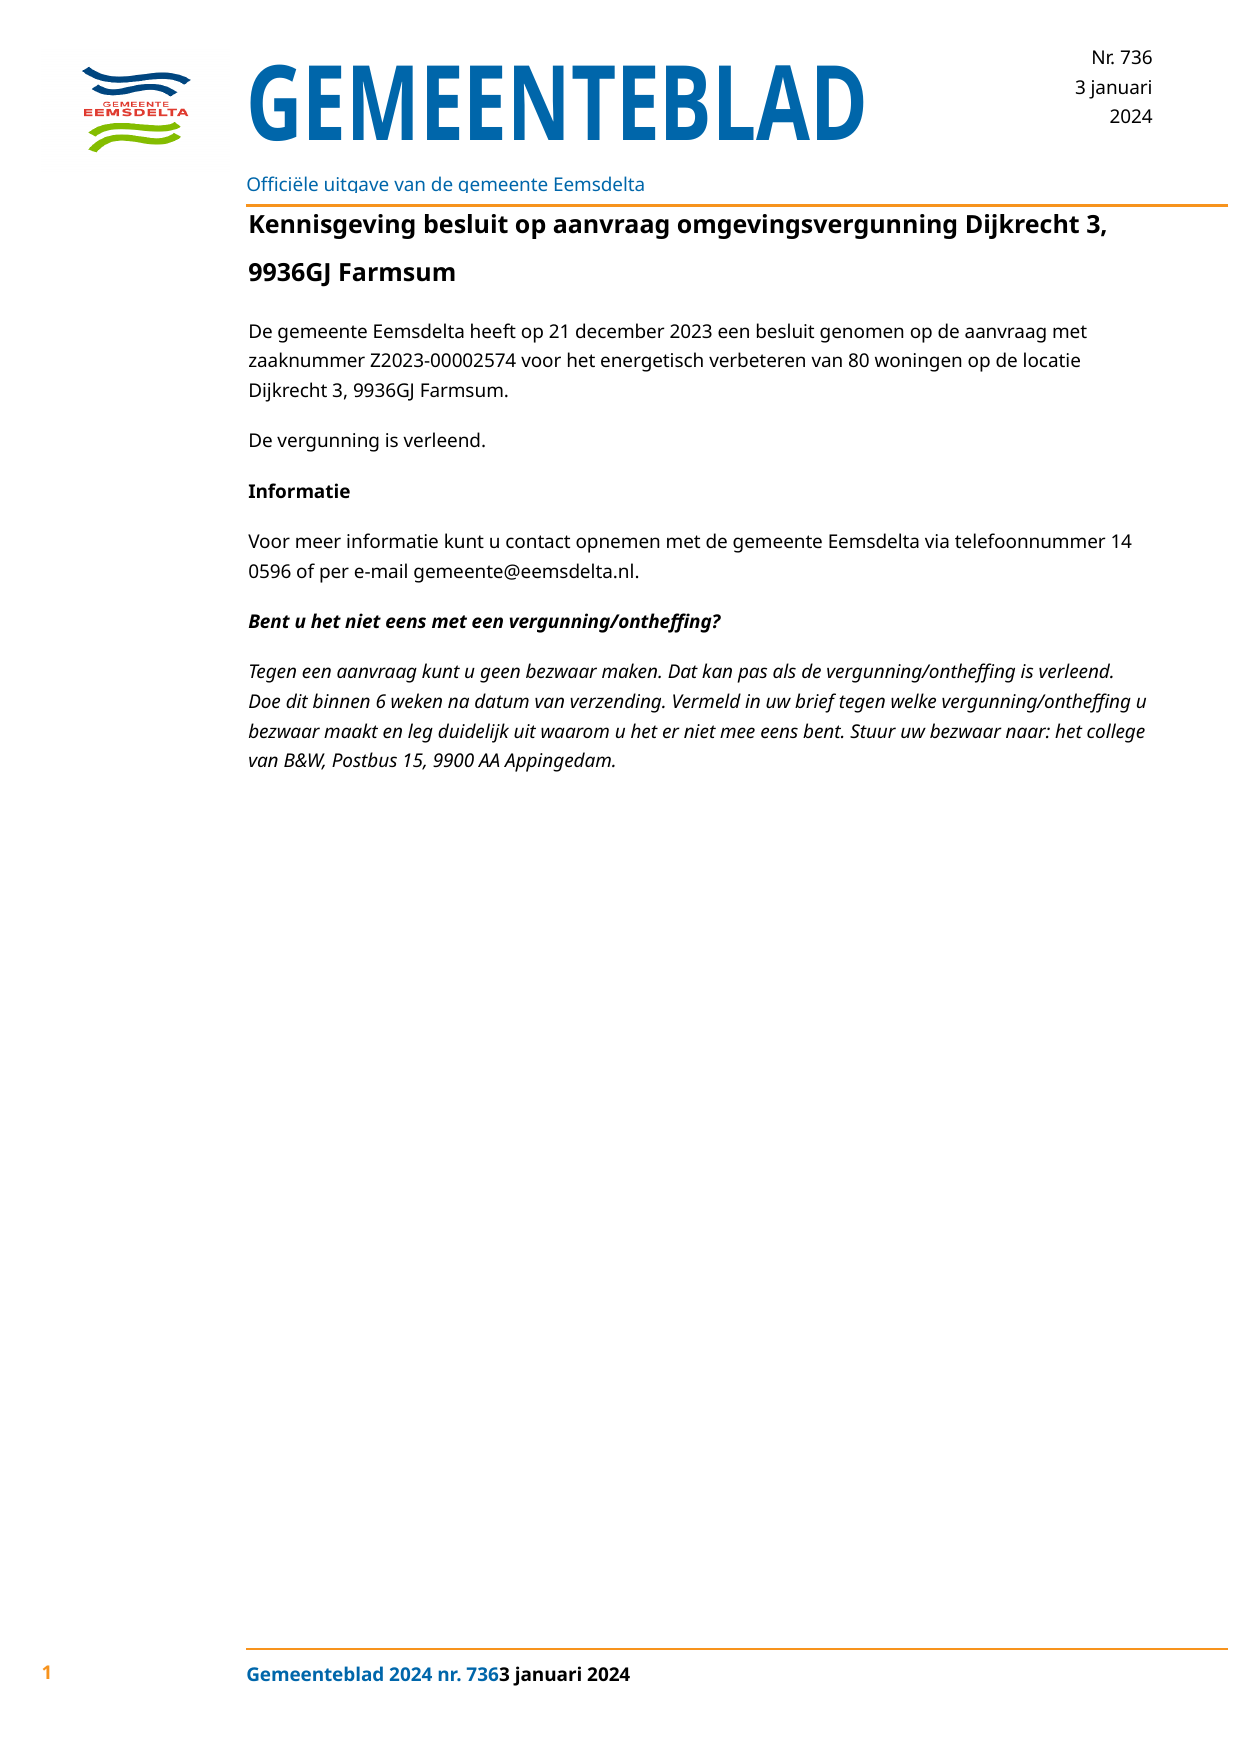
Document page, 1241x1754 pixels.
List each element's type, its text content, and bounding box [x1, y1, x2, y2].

text Voor meer informatie kunt u contact opnemen met de gemeente Eemsdelta via telefoonnummer 14 0596 of per e-mail gemeente@eemsdelta.nl. [248, 528, 1152, 584]
picture [41, 47, 231, 172]
text Tegen een aanvraag kunt u geen bezwaar maken. Dat kan pas als de vergunning/ontheffing is verleend. Doe dit binnen 6 weken na datum van verzending. Vermeld in uw brief tegen welke vergunning/ontheffing u bezwaar maakt en leg duidelijk uit waarom u het er niet mee eens bent. Stuur uw bezwaar naar: het college van B&W, Postbus 15, 9900 AA Appingedam. [248, 659, 1152, 773]
text De vergunning is verleend. [248, 427, 1152, 453]
text Bent u het niet eens met een vergunning/ontheffing? [248, 608, 1152, 634]
text De gemeente Eemsdelta heeft op 21 december 2023 een besluit genomen op de aanvraag met zaaknummer Z2023-00002574 voor het energetisch verbeteren van 80 woningen op de locatie Dijkrecht 3, 9936GJ Farmsum. [248, 318, 1152, 403]
text Kennisgeving besluit op aanvraag omgevingsvergunning Dijkrecht 3, 9936GJ Farmsum [248, 207, 1152, 288]
text Informatie [248, 478, 1152, 504]
